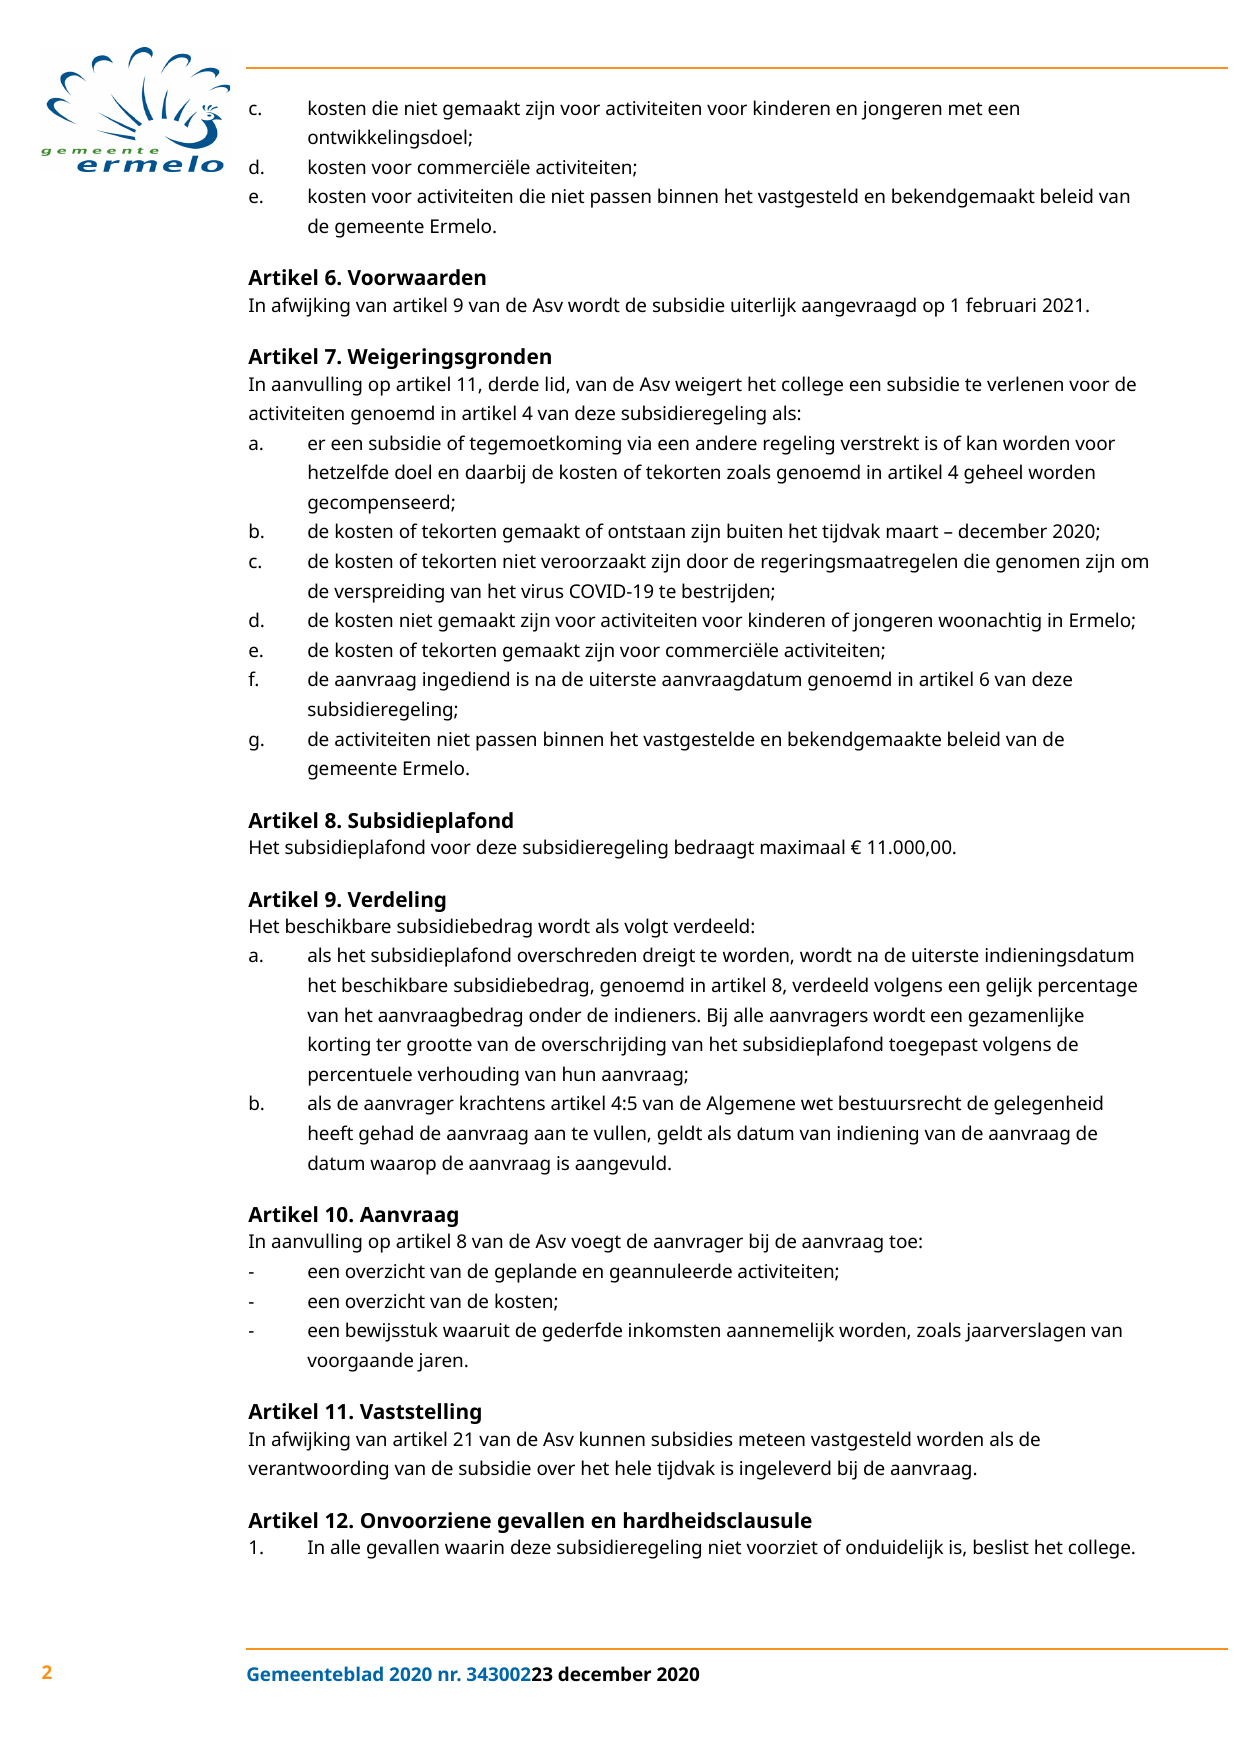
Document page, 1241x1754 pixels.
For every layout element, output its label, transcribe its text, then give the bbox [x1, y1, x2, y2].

text In aanvulling op artikel 8 van de Asv voegt de aanvrager bij de aanvraag toe: [248, 1229, 1152, 1254]
text Artikel 8. Subsidieplafond [248, 806, 1152, 834]
text In afwijking van artikel 21 van de Asv kunnen subsidies meteen vastgesteld worden als de verantwoording van de subsidie over het hele tijdvak is ingeleverd bij de aanvraag. [248, 1426, 1152, 1481]
picture [41, 47, 231, 172]
list er een subsidie of tegemoetkoming via een andere regeling verstrekt is of kan worden voor hetzelfde doel en daarbij de kosten of tekorten zoals genoemd in artikel 4 geheel worden gecompenseerd; [248, 430, 1152, 515]
list kosten voor commerciële activiteiten; [248, 154, 1152, 180]
text Het subsidieplafond voor deze subsidieregeling bedraagt maximaal € 11.000,00. [248, 834, 1152, 860]
list de aanvraag ingediend is na de uiterste aanvraagdatum genoemd in artikel 6 van deze subsidieregeling; [248, 667, 1152, 722]
text Artikel 9. Verdeling [248, 885, 1152, 913]
list de activiteiten niet passen binnen het vastgestelde en bekendgemaakte beleid van de gemeente Ermelo. [248, 726, 1152, 781]
text In afwijking van artikel 9 van de Asv wordt de subsidie uiterlijk aangevraagd op 1 februari 2021. [248, 292, 1152, 318]
text Het beschikbare subsidiebedrag wordt als volgt verdeeld: [248, 913, 1152, 939]
list kosten die niet gemaakt zijn voor activiteiten voor kinderen en jongeren met een ontwikkelingsdoel; [248, 95, 1152, 150]
text Artikel 6. Voorwaarden [248, 263, 1152, 292]
list een overzicht van de kosten; [248, 1288, 1152, 1313]
list de kosten niet gemaakt zijn voor activiteiten voor kinderen of jongeren woonachtig in Ermelo; [248, 607, 1152, 633]
list de kosten of tekorten niet veroorzaakt zijn door de regeringsmaatregelen die genomen zijn om de verspreiding van het virus COVID-19 te bestrijden; [248, 548, 1152, 604]
text Artikel 12. Onvoorziene gevallen en hardheidsclausule [248, 1506, 1152, 1534]
text In aanvulling op artikel 11, derde lid, van de Asv weigert het college een subsidie te verlenen voor de activiteiten genoemd in artikel 4 van deze subsidieregeling als: [248, 371, 1152, 426]
list de kosten of tekorten gemaakt zijn voor commerciële activiteiten; [248, 637, 1152, 663]
list een overzicht van de geplande en geannuleerde activiteiten; [248, 1258, 1152, 1284]
list In alle gevallen waarin deze subsidieregeling niet voorziet of onduidelijk is, beslist het college. [248, 1534, 1152, 1560]
list een bewijsstuk waaruit de gederfde inkomsten aannemelijk worden, zoals jaarverslagen van voorgaande jaren. [248, 1317, 1152, 1373]
text Artikel 7. Weigeringsgronden [248, 342, 1152, 371]
list kosten voor activiteiten die niet passen binnen het vastgesteld en bekendgemaakt beleid van de gemeente Ermelo. [248, 183, 1152, 239]
text Artikel 11. Vaststelling [248, 1397, 1152, 1426]
list de kosten of tekorten gemaakt of ontstaan zijn buiten het tijdvak maart – december 2020; [248, 519, 1152, 544]
text Artikel 10. Aanvraag [248, 1200, 1152, 1229]
list als het subsidieplafond overschreden dreigt te worden, wordt na de uiterste indieningsdatum het beschikbare subsidiebedrag, genoemd in artikel 8, verdeeld volgens een gelijk percentage van het aanvraagbedrag onder de indieners. Bij alle aanvragers wordt een gezamenlijke korting ter grootte van de overschrijding van het subsidieplafond toegepast volgens de percentuele verhouding van hun aanvraag; [248, 943, 1152, 1087]
list als de aanvrager krachtens artikel 4:5 van de Algemene wet bestuursrecht de gelegenheid heeft gehad de aanvraag aan te vullen, geldt als datum van indiening van de aanvraag de datum waarop de aanvraag is aangevuld. [248, 1091, 1152, 1176]
